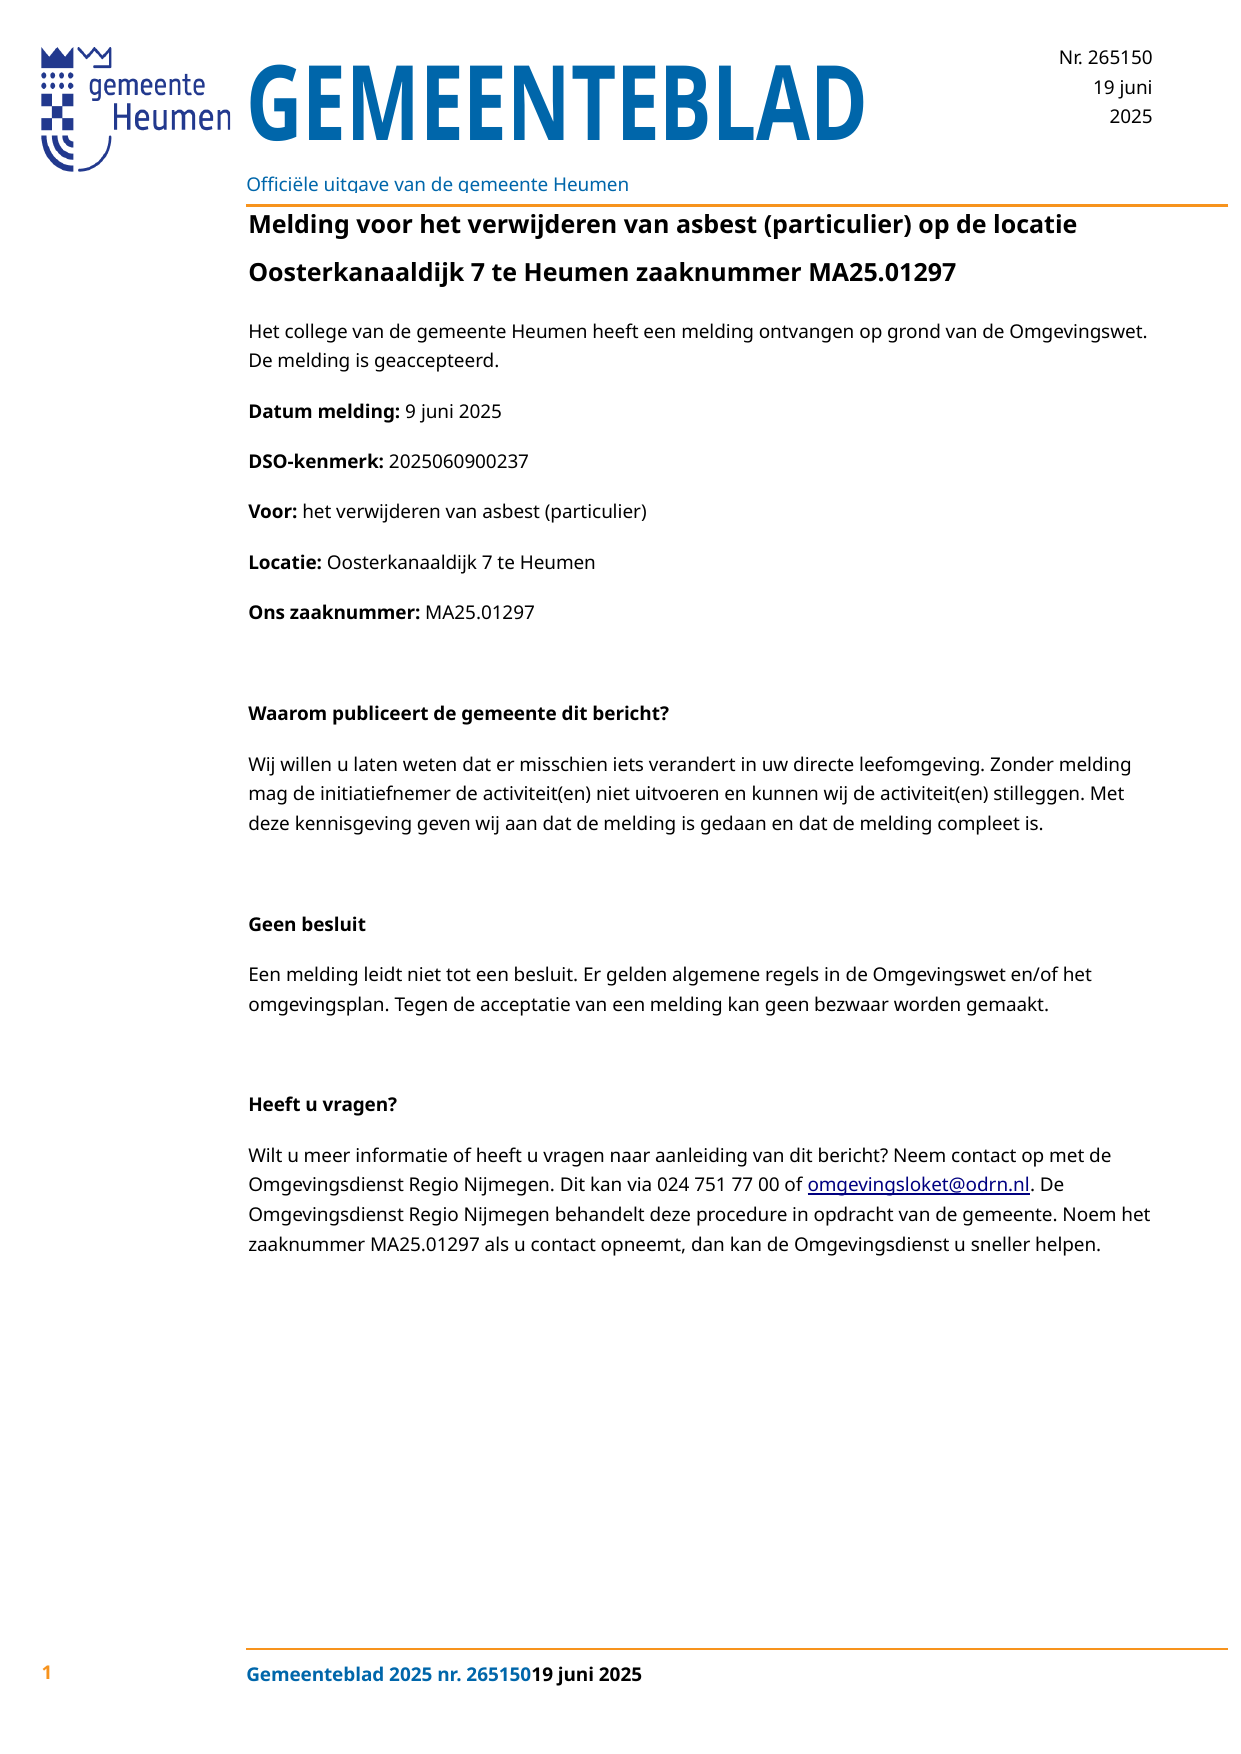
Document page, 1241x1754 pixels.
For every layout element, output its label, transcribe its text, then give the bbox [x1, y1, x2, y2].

text Een melding leidt niet tot een besluit. Er gelden algemene regels in de Omgevingswet en/of het omgevingsplan. Tegen de acceptatie van een melding kan geen bezwaar worden gemaakt. [248, 961, 1152, 1017]
picture [41, 47, 231, 172]
text Heeft u vragen? [248, 1092, 1152, 1117]
text Geen besluit [248, 911, 1152, 937]
text DSO-kenmerk: 2025060900237 [248, 448, 1152, 474]
text Wilt u meer informatie of heeft u vragen naar aanleiding van dit bericht? Neem contact op met de Omgevingsdienst Regio Nijmegen. Dit kan via 024 751 77 00 of omgevingsloket@odrn.nl. De Omgevingsdienst Regio Nijmegen behandelt deze procedure in opdracht van de gemeente. Noem het zaaknummer MA25.01297 als u contact opneemt, dan kan de Omgevingsdienst u sneller helpen. [248, 1142, 1152, 1257]
text Voor: het verwijderen van asbest (particulier) [248, 499, 1152, 524]
text Het college van de gemeente Heumen heeft een melding ontvangen op grond van de Omgevingswet. De melding is geaccepteerd. [248, 318, 1152, 373]
text Ons zaaknummer: MA25.01297 [248, 599, 1152, 625]
text Melding voor het verwijderen van asbest (particulier) op de locatie Oosterkanaaldijk 7 te Heumen zaaknummer MA25.01297 [248, 207, 1152, 288]
text Waarom publiceert de gemeente dit bericht? [248, 700, 1152, 726]
text Datum melding: 9 juni 2025 [248, 398, 1152, 424]
text Wij willen u laten weten dat er misschien iets verandert in uw directe leefomgeving. Zonder melding mag de initiatiefnemer de activiteit(en) niet uitvoeren en kunnen wij de activiteit(en) stilleggen. Met deze kennisgeving geven wij aan dat de melding is gedaan en dat de melding compleet is. [248, 751, 1152, 836]
text Locatie: Oosterkanaaldijk 7 te Heumen [248, 549, 1152, 575]
